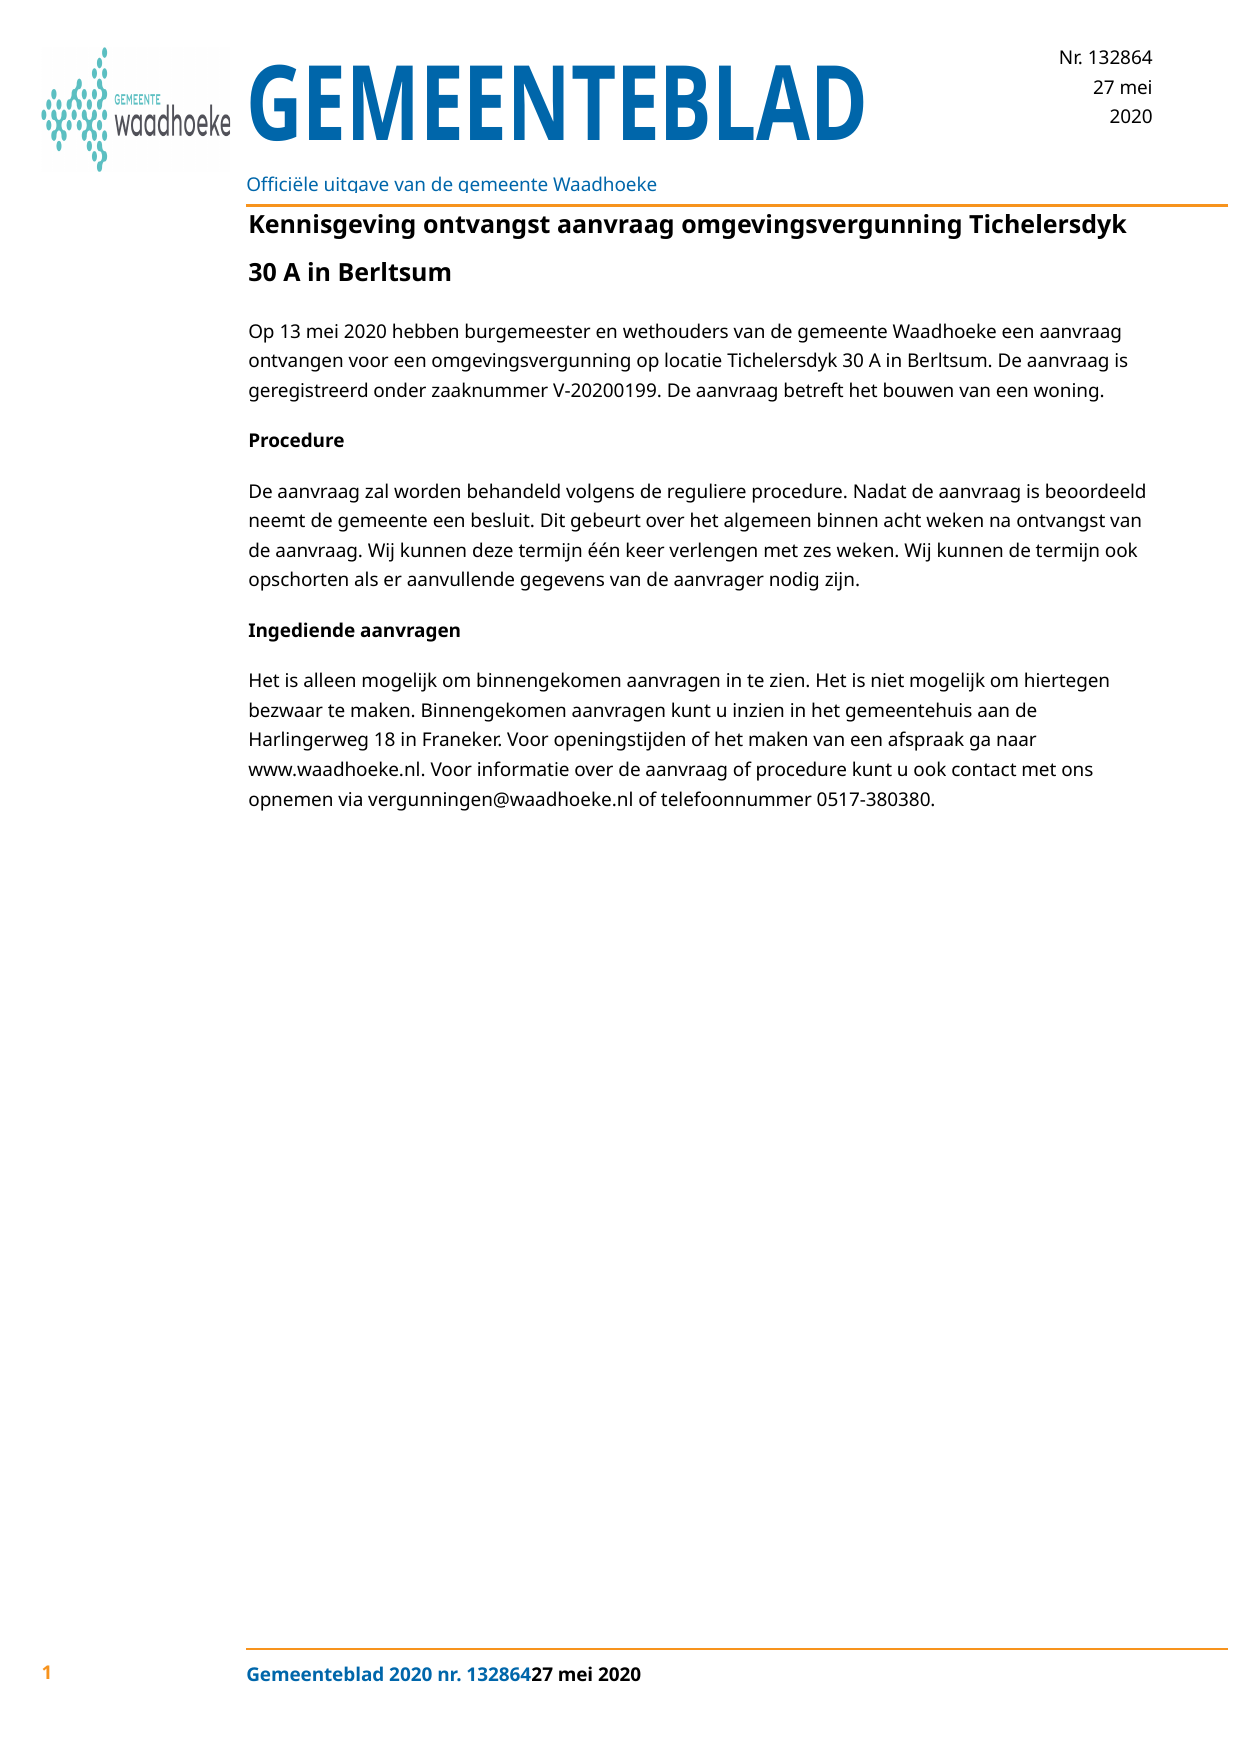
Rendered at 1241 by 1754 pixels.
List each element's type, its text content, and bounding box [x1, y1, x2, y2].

text Kennisgeving ontvangst aanvraag omgevingsvergunning Tichelersdyk 30 A in Berltsum [248, 207, 1152, 288]
text Procedure [248, 427, 1152, 453]
text Op 13 mei 2020 hebben burgemeester en wethouders van de gemeente Waadhoeke een aanvraag ontvangen voor een omgevingsvergunning op locatie Tichelersdyk 30 A in Berltsum. De aanvraag is geregistreerd onder zaaknummer V-20200199. De aanvraag betreft het bouwen van een woning. [248, 318, 1152, 403]
text Het is alleen mogelijk om binnengekomen aanvragen in te zien. Het is niet mogelijk om hiertegen bezwaar te maken. Binnengekomen aanvragen kunt u inzien in het gemeentehuis aan de Harlingerweg 18 in Franeker. Voor openingstijden of het maken van een afspraak ga naar www.waadhoeke.nl. Voor informatie over de aanvraag of procedure kunt u ook contact met ons opnemen via vergunningen@waadhoeke.nl of telefoonnummer 0517-380380. [248, 667, 1152, 812]
picture [41, 47, 231, 172]
text Ingediende aanvragen [248, 617, 1152, 643]
text De aanvraag zal worden behandeld volgens de reguliere procedure. Nadat de aanvraag is beoordeeld neemt de gemeente een besluit. Dit gebeurt over het algemeen binnen acht weken na ontvangst van de aanvraag. Wij kunnen deze termijn één keer verlengen met zes weken. Wij kunnen de termijn ook opschorten als er aanvullende gegevens van de aanvrager nodig zijn. [248, 478, 1152, 592]
